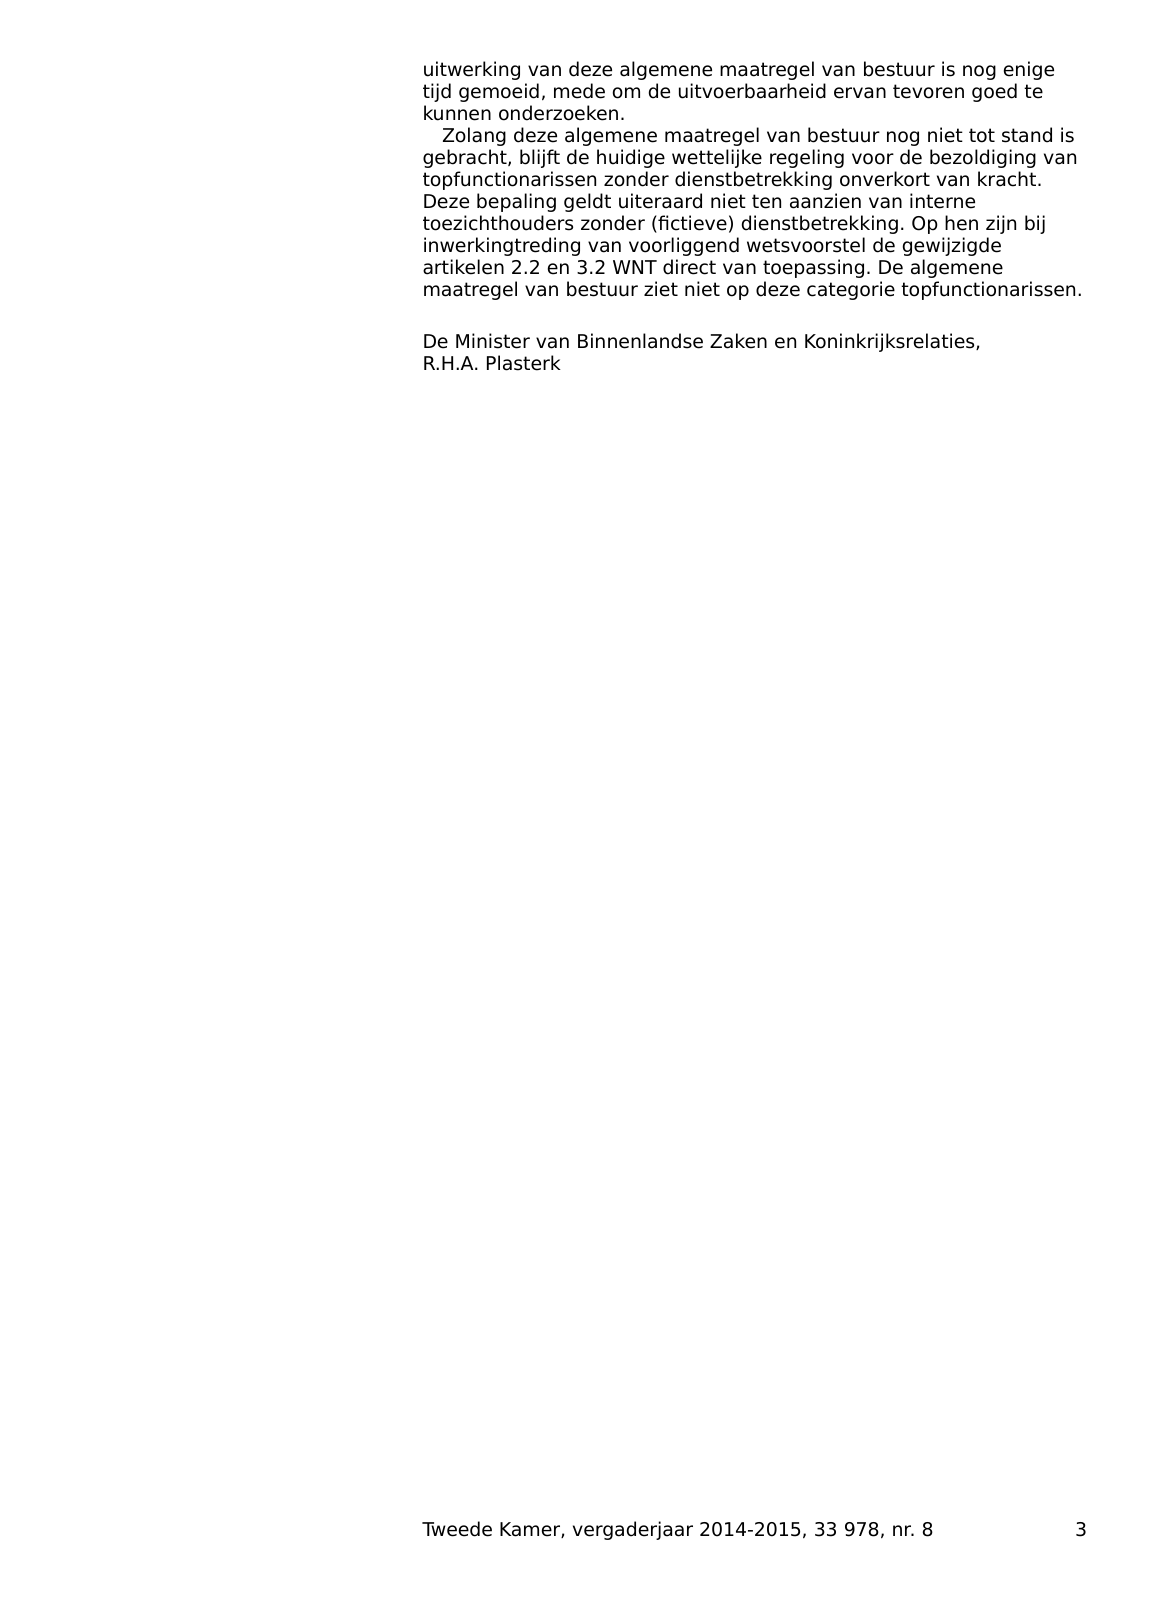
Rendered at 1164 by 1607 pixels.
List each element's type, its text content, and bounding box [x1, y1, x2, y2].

text Zolang deze algemene maatregel van bestuur nog niet tot stand is gebracht, blijft de huidige wettelijke regeling voor de bezoldiging van topfunctionarissen zonder dienstbetrekking onverkort van kracht. Deze bepaling geldt uiteraard niet ten aanzien van interne toezichthouders zonder (fictieve) dienstbetrekking. Op hen zijn bij inwerkingtreding van voorliggend wetsvoorstel de gewijzigde artikelen 2.2 en 3.2 WNT direct van toepassing. De algemene maatregel van bestuur ziet niet op deze categorie topfunctionarissen. [422, 125, 1087, 301]
text De Minister van Binnenlandse Zaken en Koninkrijksrelaties, R.H.A. Plasterk [422, 331, 1087, 375]
text uitwerking van deze algemene maatregel van bestuur is nog enige tijd gemoeid, mede om de uitvoerbaarheid ervan tevoren goed te kunnen onderzoeken. [422, 59, 1087, 125]
